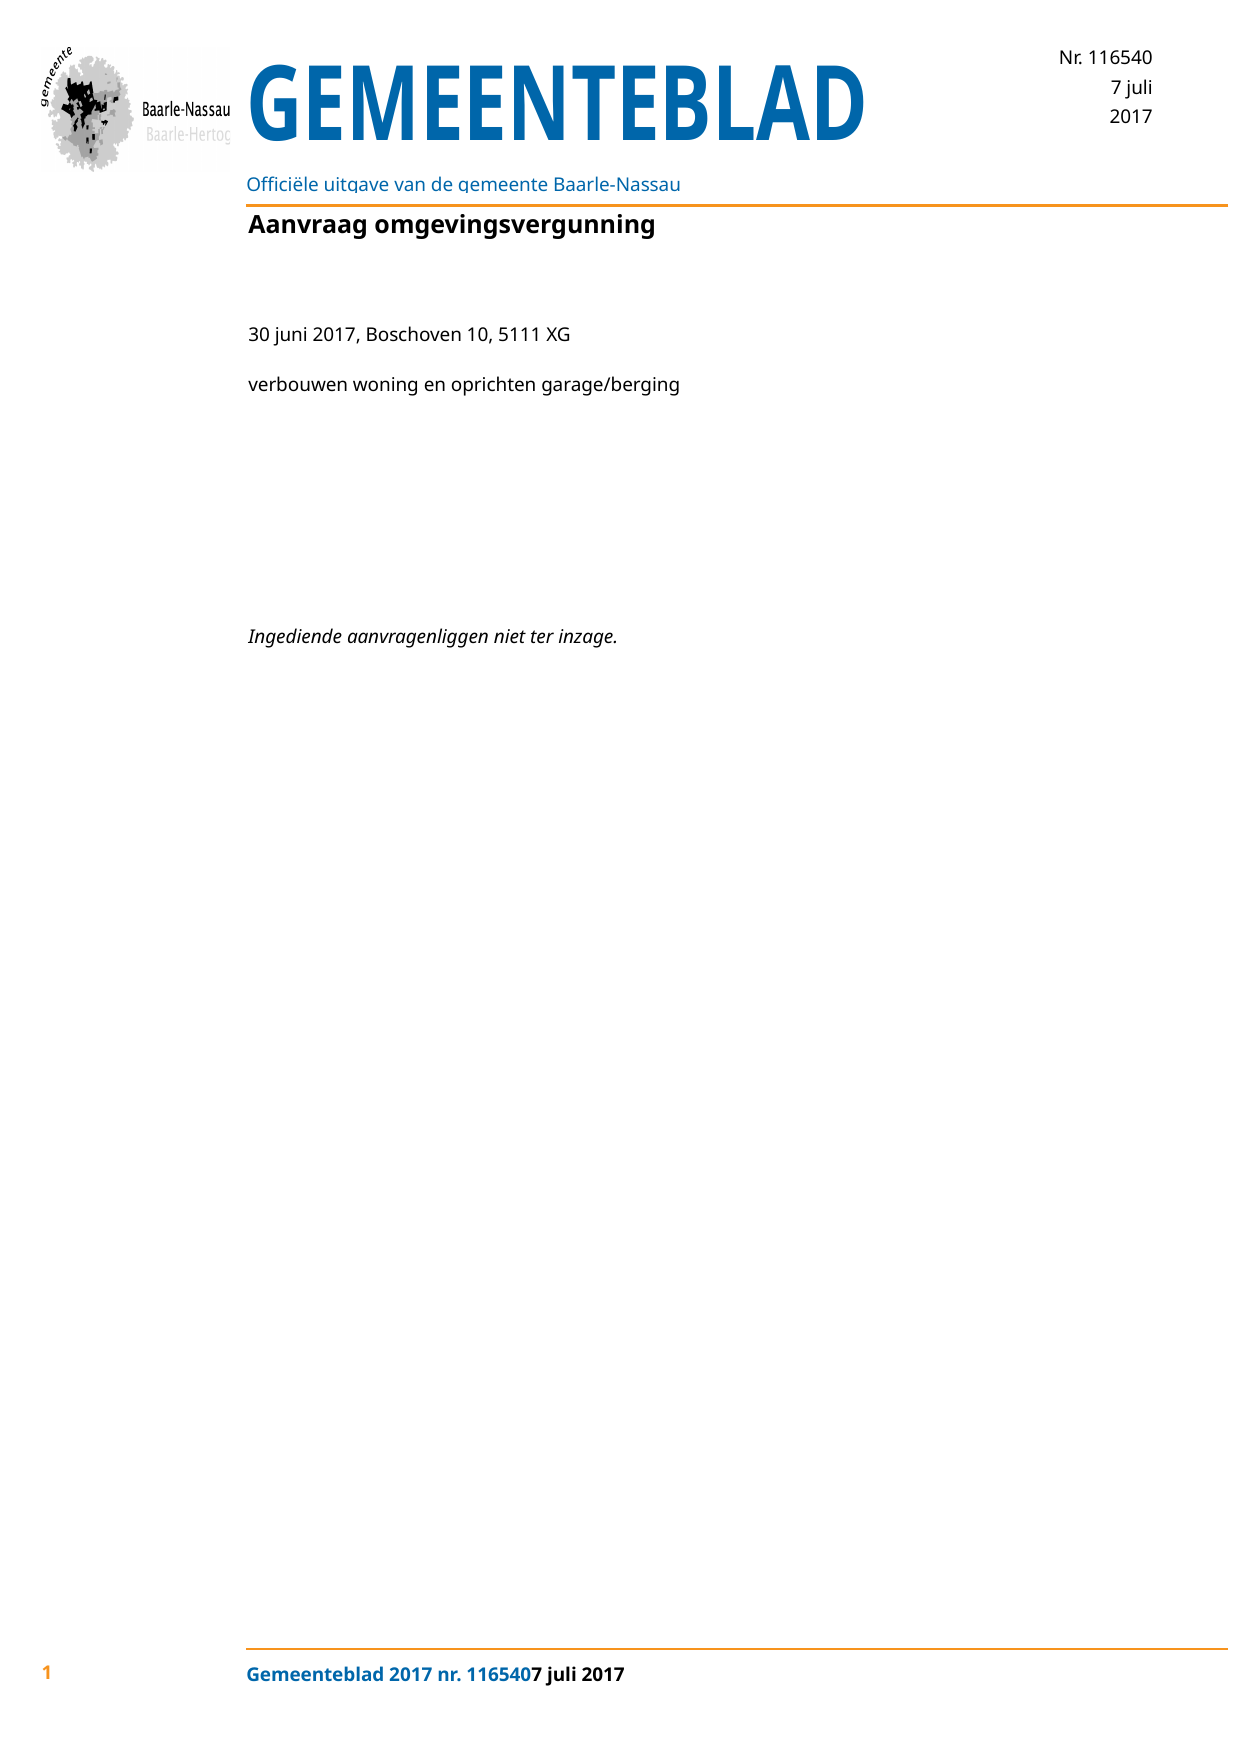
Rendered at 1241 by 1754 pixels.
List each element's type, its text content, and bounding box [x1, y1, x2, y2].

text Aanvraag omgevingsvergunning [248, 207, 1152, 241]
text 30 juni 2017, Boschoven 10, 5111 XG [248, 321, 1152, 346]
text Ingediende aanvragenliggen niet ter inzage. [248, 623, 1152, 649]
picture [41, 47, 231, 172]
text verbouwen woning en oprichten garage/berging [248, 371, 1152, 397]
